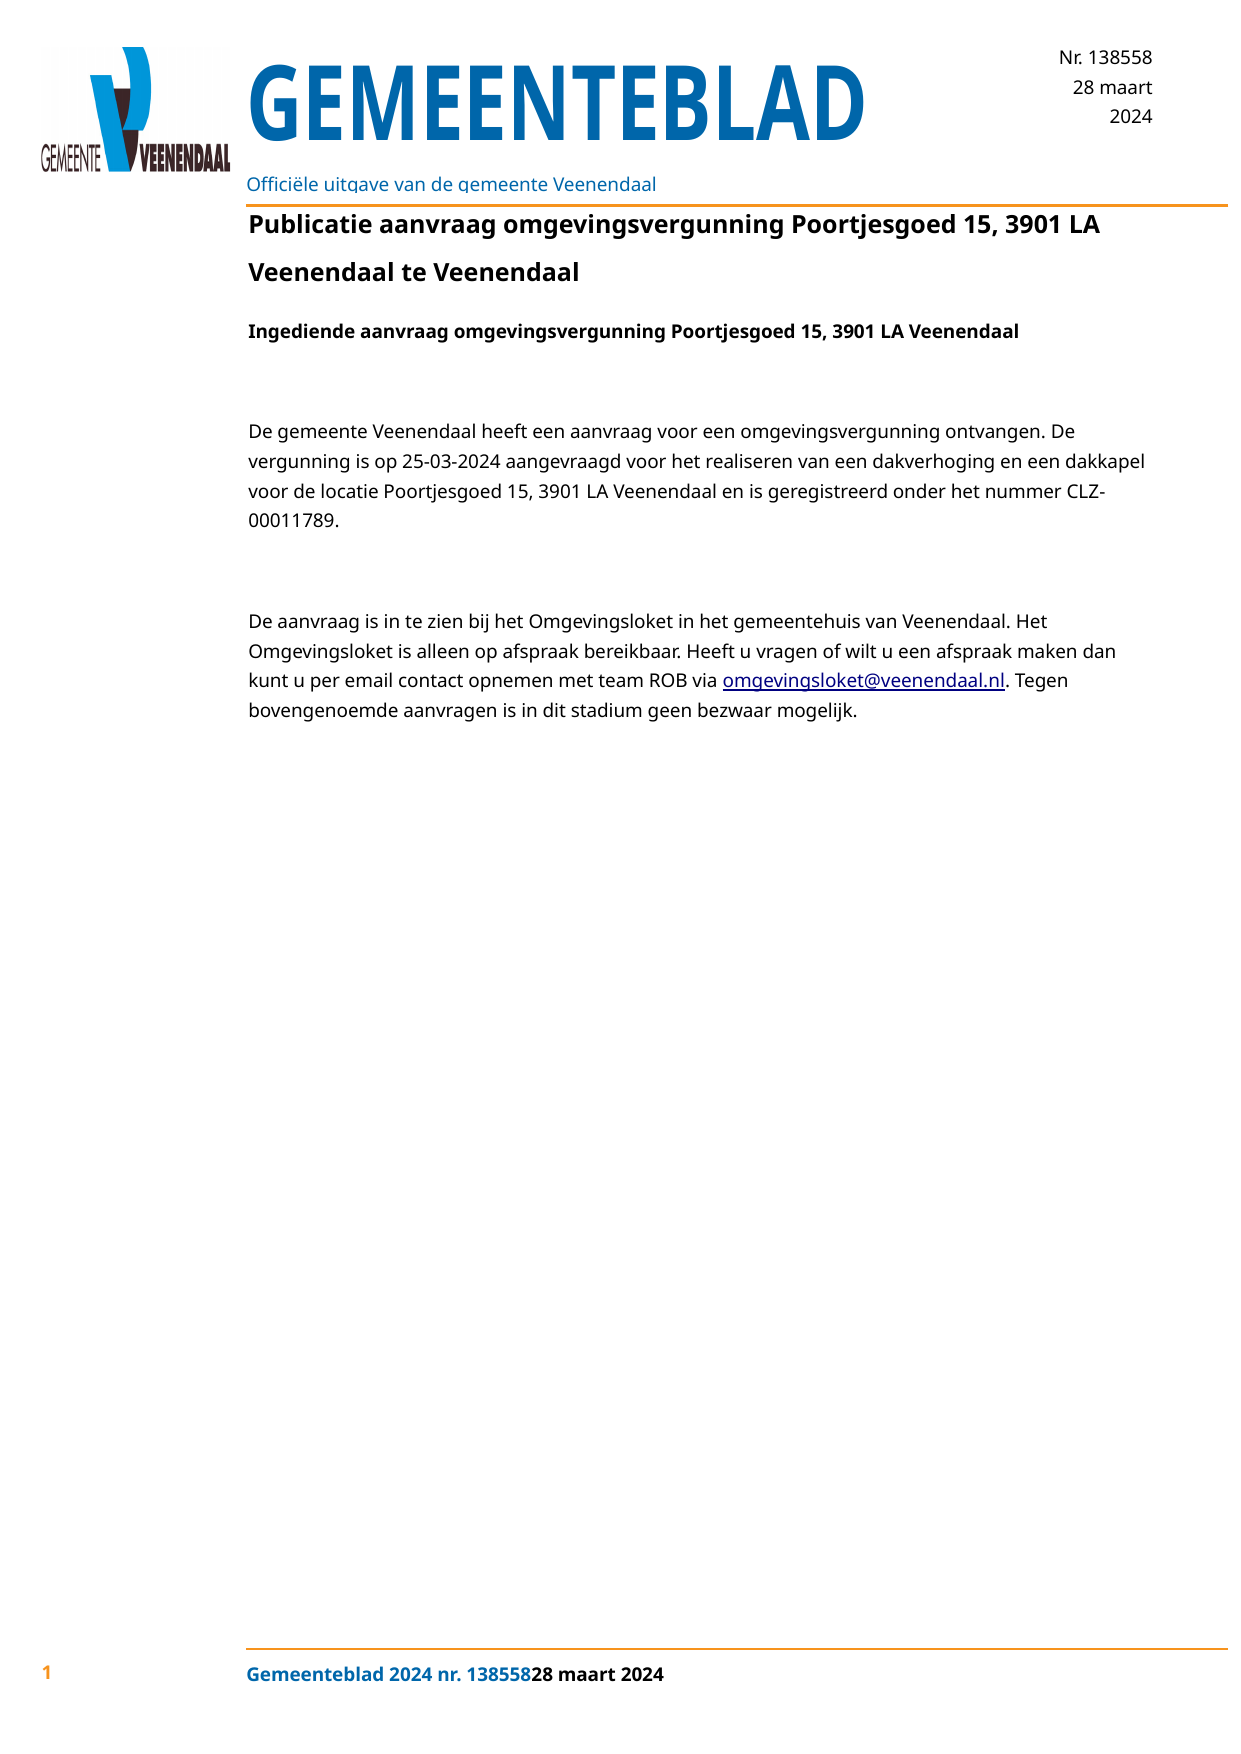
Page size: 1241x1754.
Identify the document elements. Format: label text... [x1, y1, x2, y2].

text Publicatie aanvraag omgevingsvergunning Poortjesgoed 15, 3901 LA Veenendaal te Veenendaal [248, 207, 1152, 288]
text Ingediende aanvraag omgevingsvergunning Poortjesgoed 15, 3901 LA Veenendaal [248, 318, 1152, 344]
text De gemeente Veenendaal heeft een aanvraag voor een omgevingsvergunning ontvangen. De vergunning is op 25-03-2024 aangevraagd voor het realiseren van een dakverhoging en een dakkapel voor de locatie Poortjesgoed 15, 3901 LA Veenendaal en is geregistreerd onder het nummer CLZ-00011789. [248, 419, 1152, 533]
picture [123, 47, 231, 172]
text De aanvraag is in te zien bij het Omgevingsloket in het gemeentehuis van Veenendaal. Het Omgevingsloket is alleen op afspraak bereikbaar. Heeft u vragen of wilt u een afspraak maken dan kunt u per email contact opnemen met team ROB via omgevingsloket@veenendaal.nl. Tegen bovengenoemde aanvragen is in dit stadium geen bezwaar mogelijk. [248, 608, 1152, 723]
picture [41, 47, 130, 172]
